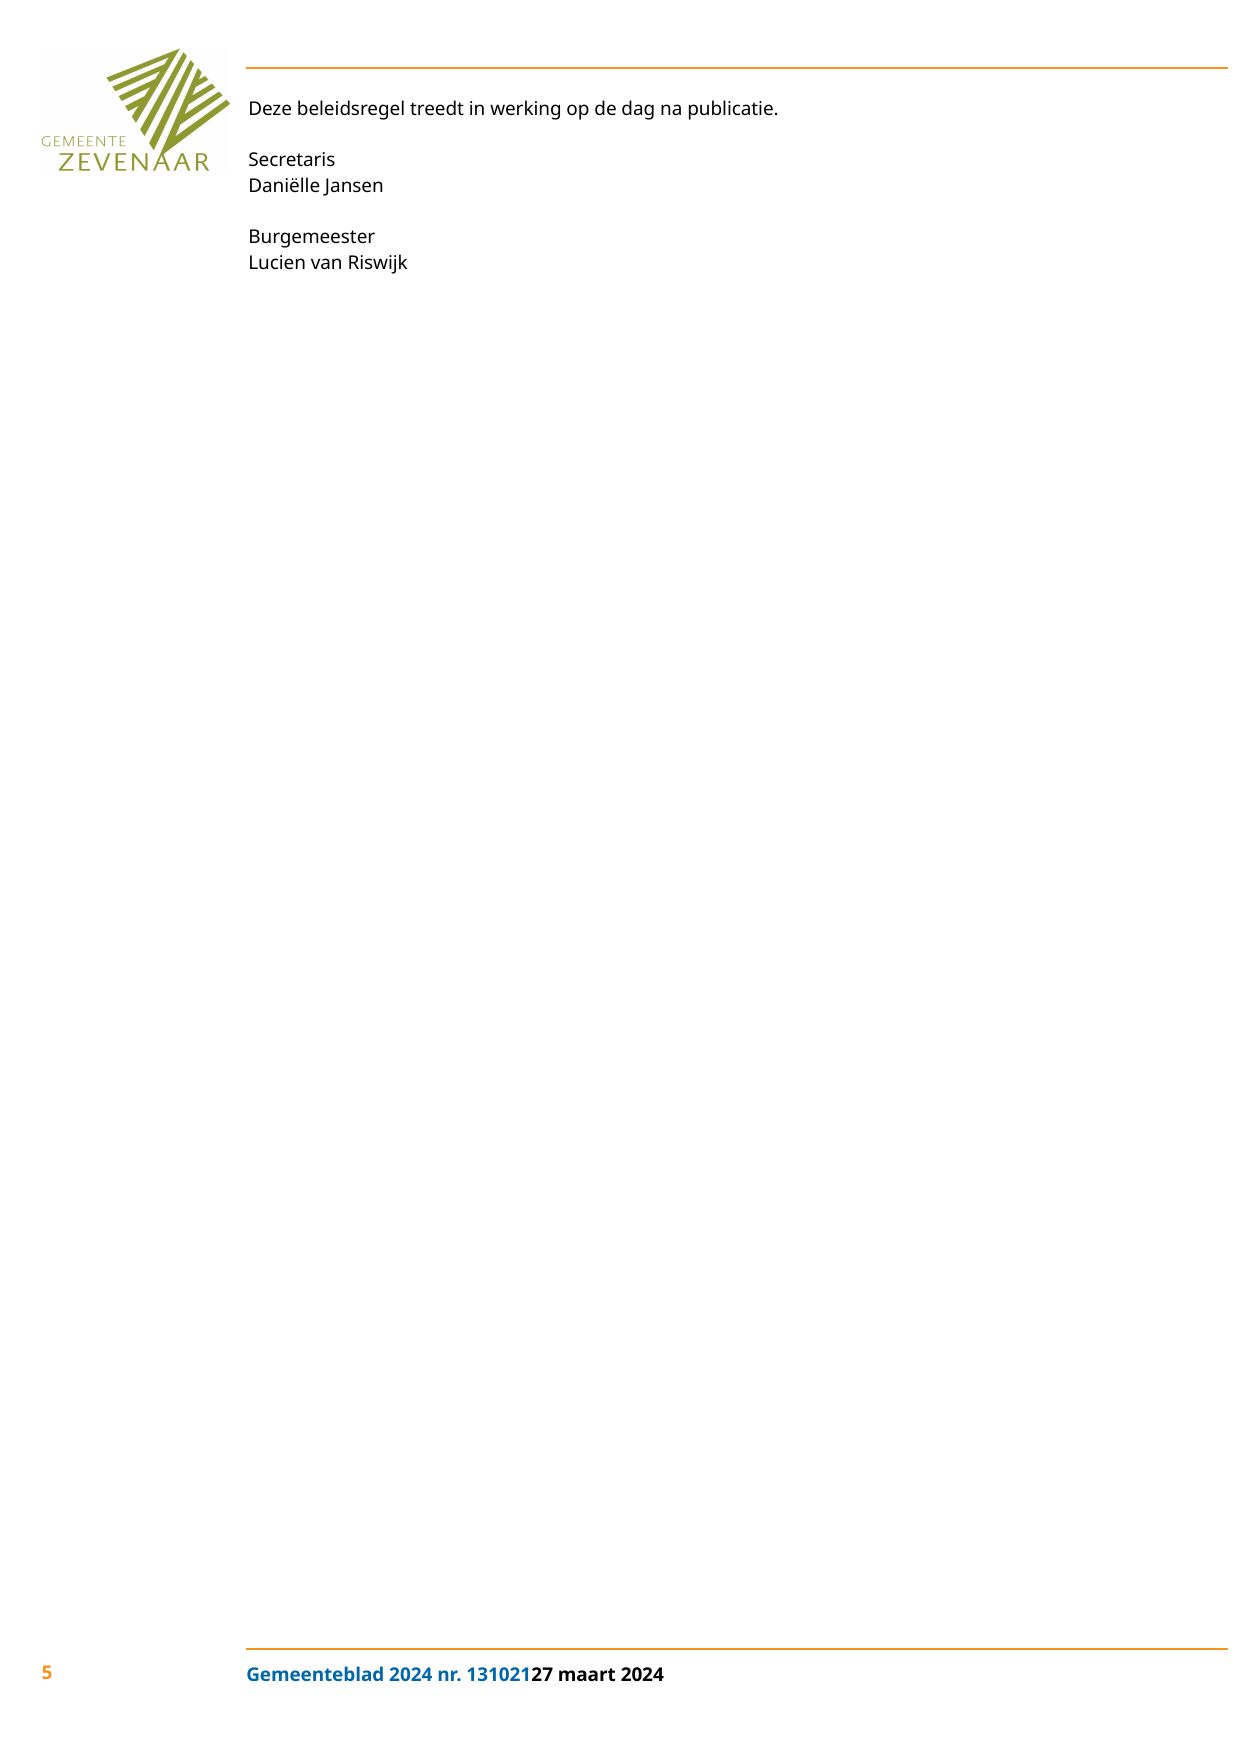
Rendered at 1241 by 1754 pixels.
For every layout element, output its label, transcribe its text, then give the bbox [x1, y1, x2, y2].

text Burgemeester [248, 223, 1152, 249]
text Lucien van Riswijk [248, 249, 1152, 275]
picture [41, 47, 231, 172]
text Daniëlle Jansen [248, 172, 1152, 198]
text Secretaris [248, 146, 1152, 172]
text Deze beleidsregel treedt in werking op de dag na publicatie. [248, 95, 1152, 121]
